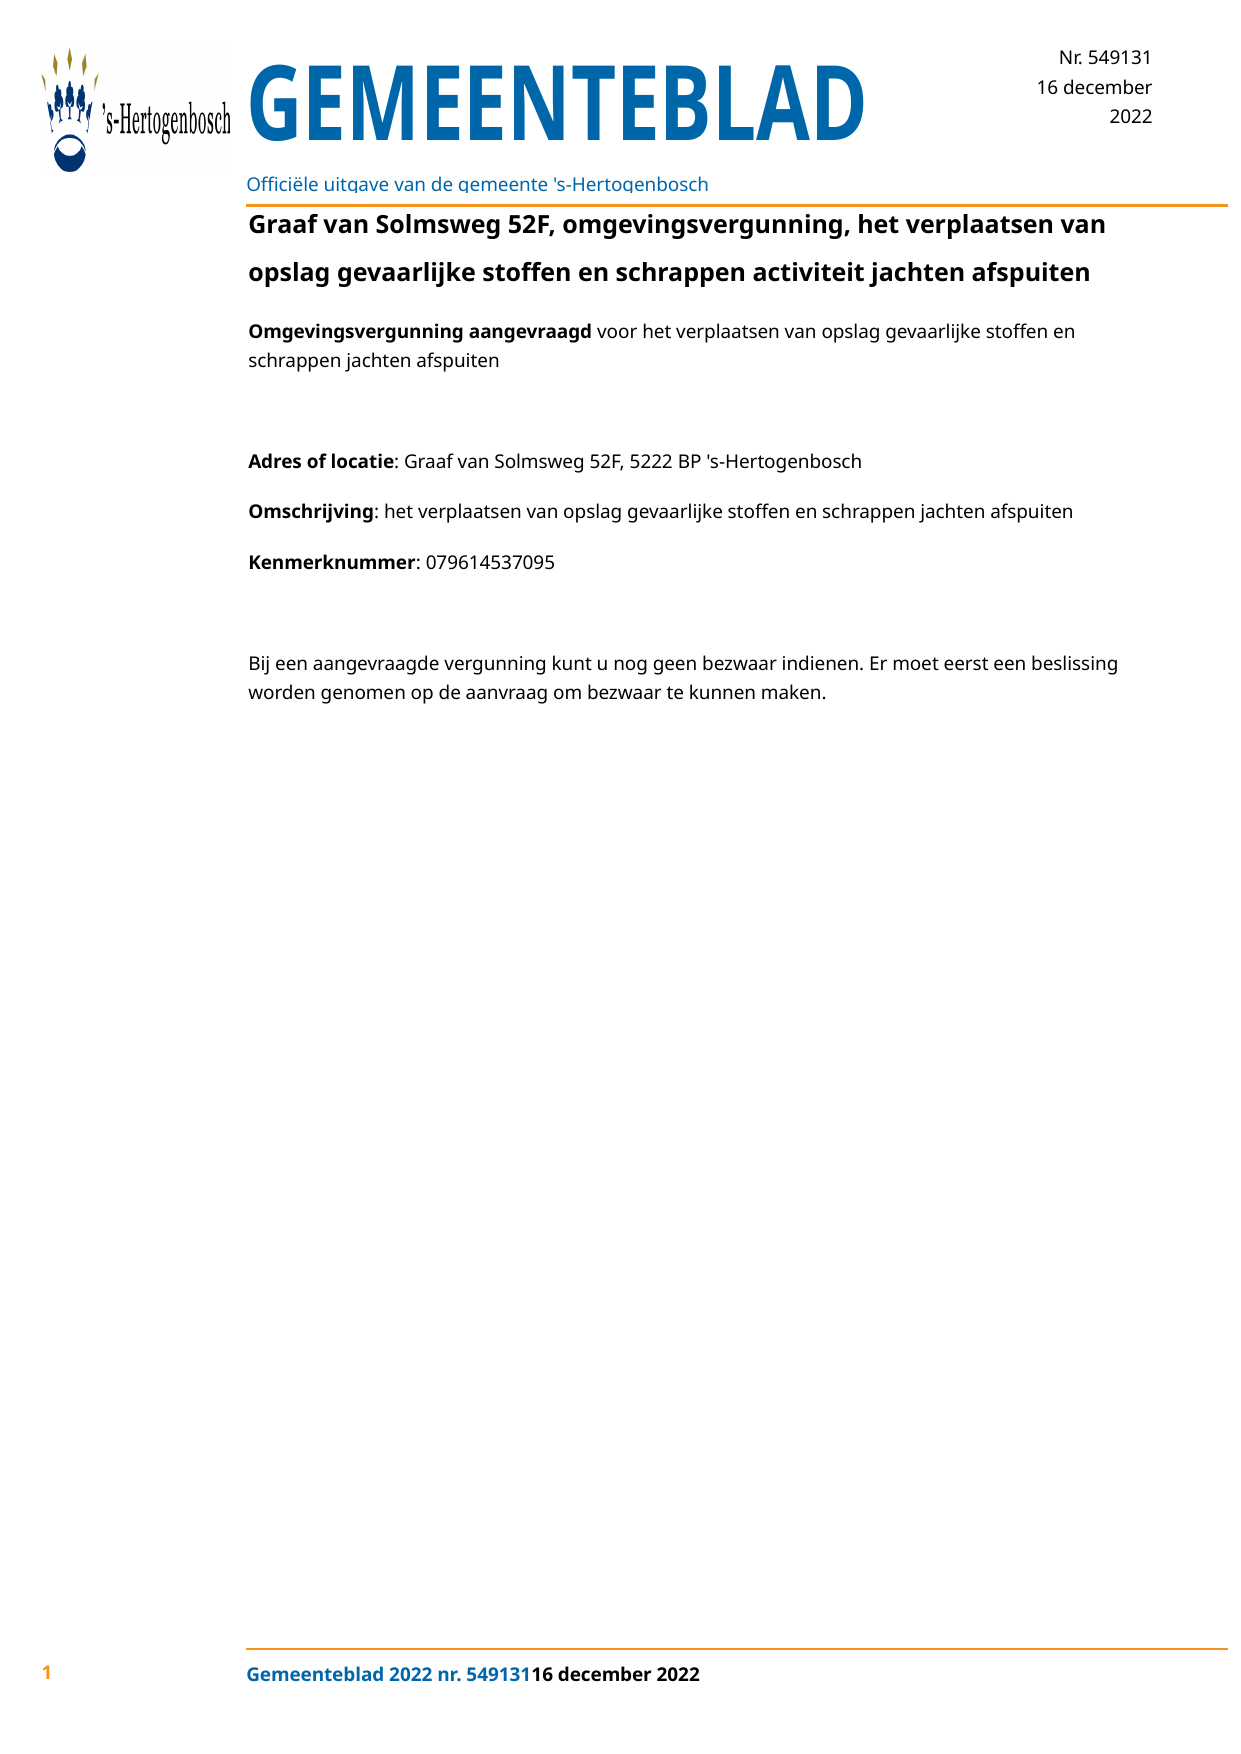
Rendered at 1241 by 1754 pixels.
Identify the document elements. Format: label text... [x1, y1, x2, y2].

text Adres of locatie: Graaf van Solmsweg 52F, 5222 BP 's-Hertogenbosch [248, 448, 1152, 474]
text Bij een aangevraagde vergunning kunt u nog geen bezwaar indienen. Er moet eerst een beslissing worden genomen op de aanvraag om bezwaar te kunnen maken. [248, 650, 1152, 705]
text Kenmerknummer: 079614537095 [248, 549, 1152, 575]
text Graaf van Solmsweg 52F, omgevingsvergunning, het verplaatsen van opslag gevaarlijke stoffen en schrappen activiteit jachten afspuiten [248, 207, 1152, 288]
text Omgevingsvergunning aangevraagd voor het verplaatsen van opslag gevaarlijke stoffen en schrappen jachten afspuiten [248, 318, 1152, 373]
picture [41, 47, 231, 172]
text Omschrijving: het verplaatsen van opslag gevaarlijke stoffen en schrappen jachten afspuiten [248, 499, 1152, 524]
